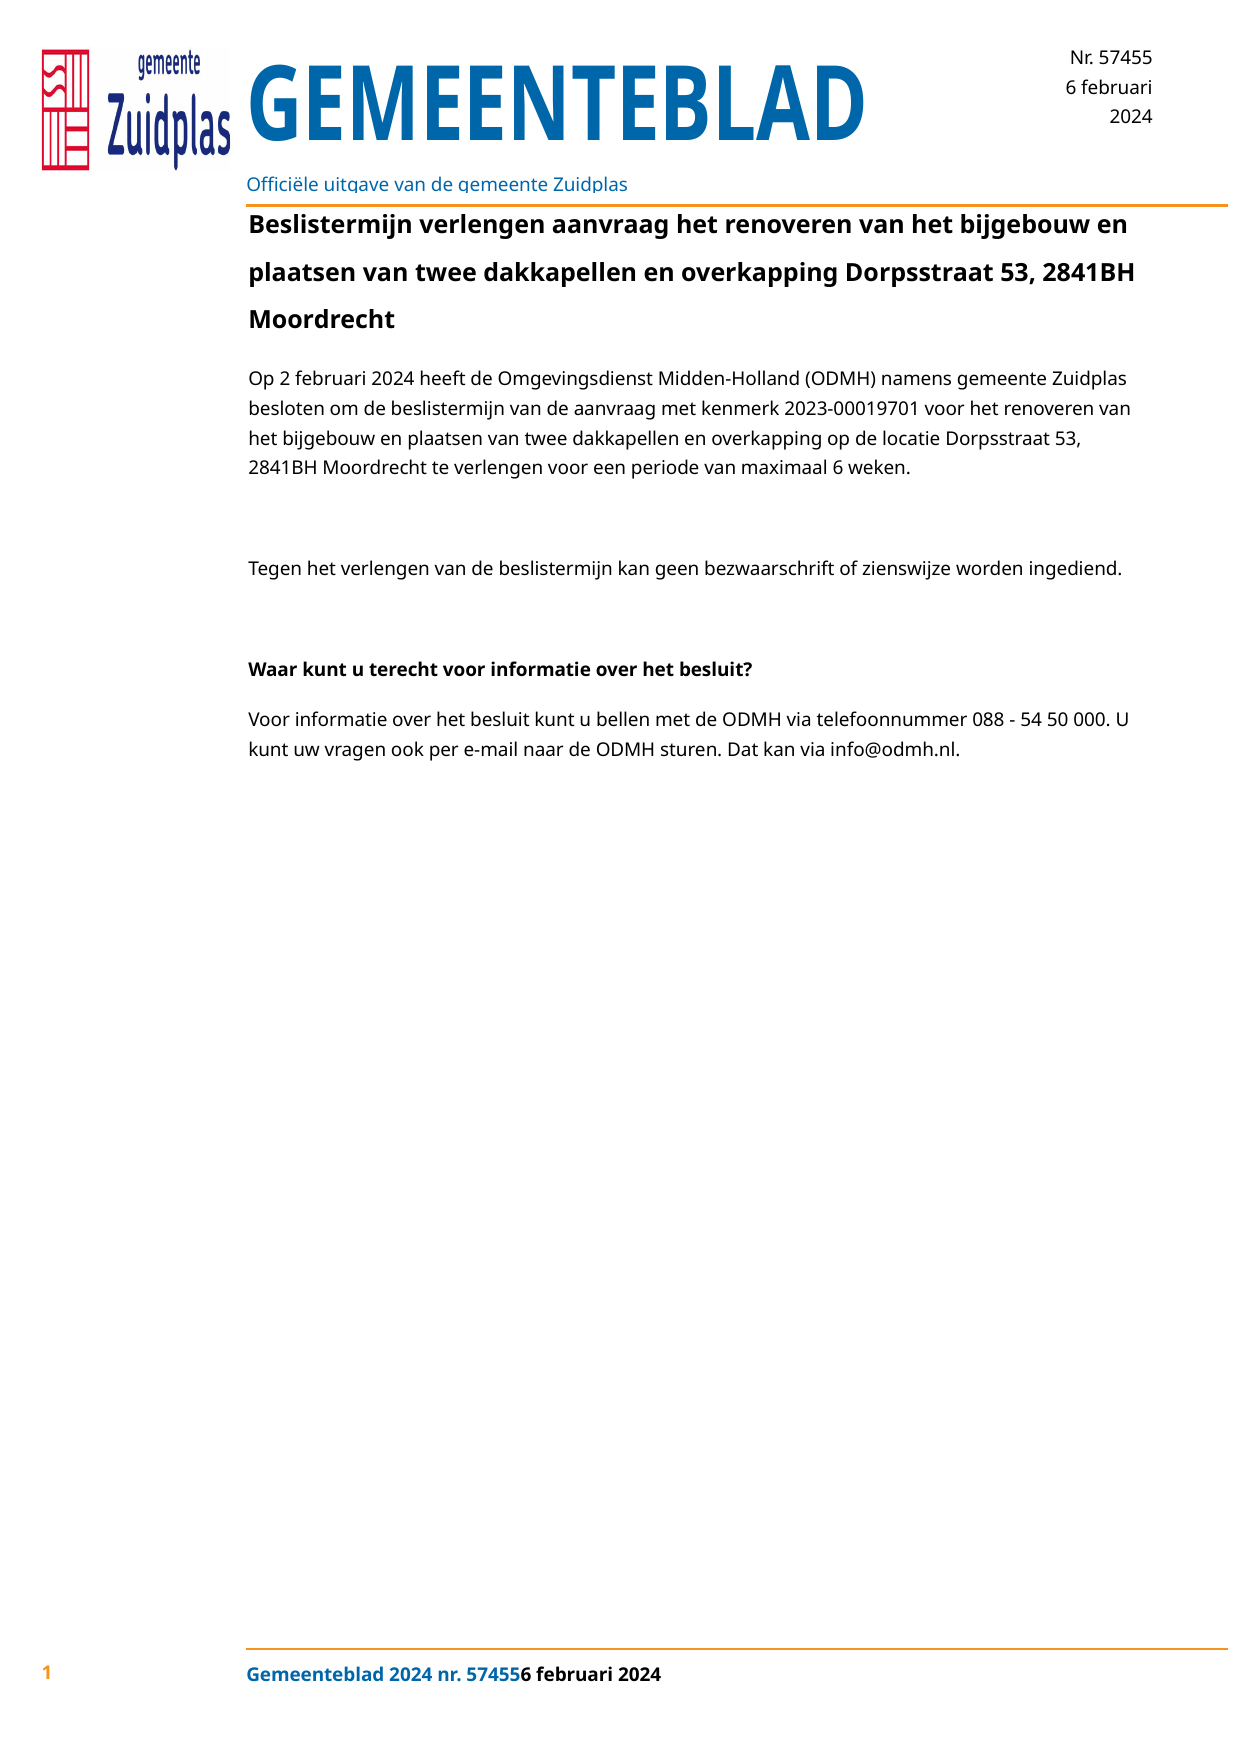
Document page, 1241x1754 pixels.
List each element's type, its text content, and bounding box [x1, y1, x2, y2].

text Voor informatie over het besluit kunt u bellen met de ODMH via telefoonnummer 088 - 54 50 000. U kunt uw vragen ook per e-mail naar de ODMH sturen. Dat kan via info@odmh.nl. [248, 706, 1152, 762]
text Tegen het verlengen van de beslistermijn kan geen bezwaarschrift of zienswijze worden ingediend. [248, 555, 1152, 581]
text Op 2 februari 2024 heeft de Omgevingsdienst Midden-Holland (ODMH) namens gemeente Zuidplas besloten om de beslistermijn van de aanvraag met kenmerk 2023-00019701 voor het renoveren van het bijgebouw en plaatsen van twee dakkapellen en overkapping op de locatie Dorpsstraat 53, 2841BH Moordrecht te verlengen voor een periode van maximaal 6 weken. [248, 366, 1152, 480]
picture [41, 47, 231, 172]
text Waar kunt u terecht voor informatie over het besluit? [248, 656, 1152, 682]
text Beslistermijn verlengen aanvraag het renoveren van het bijgebouw en plaatsen van twee dakkapellen en overkapping Dorpsstraat 53, 2841BH Moordrecht [248, 207, 1152, 336]
